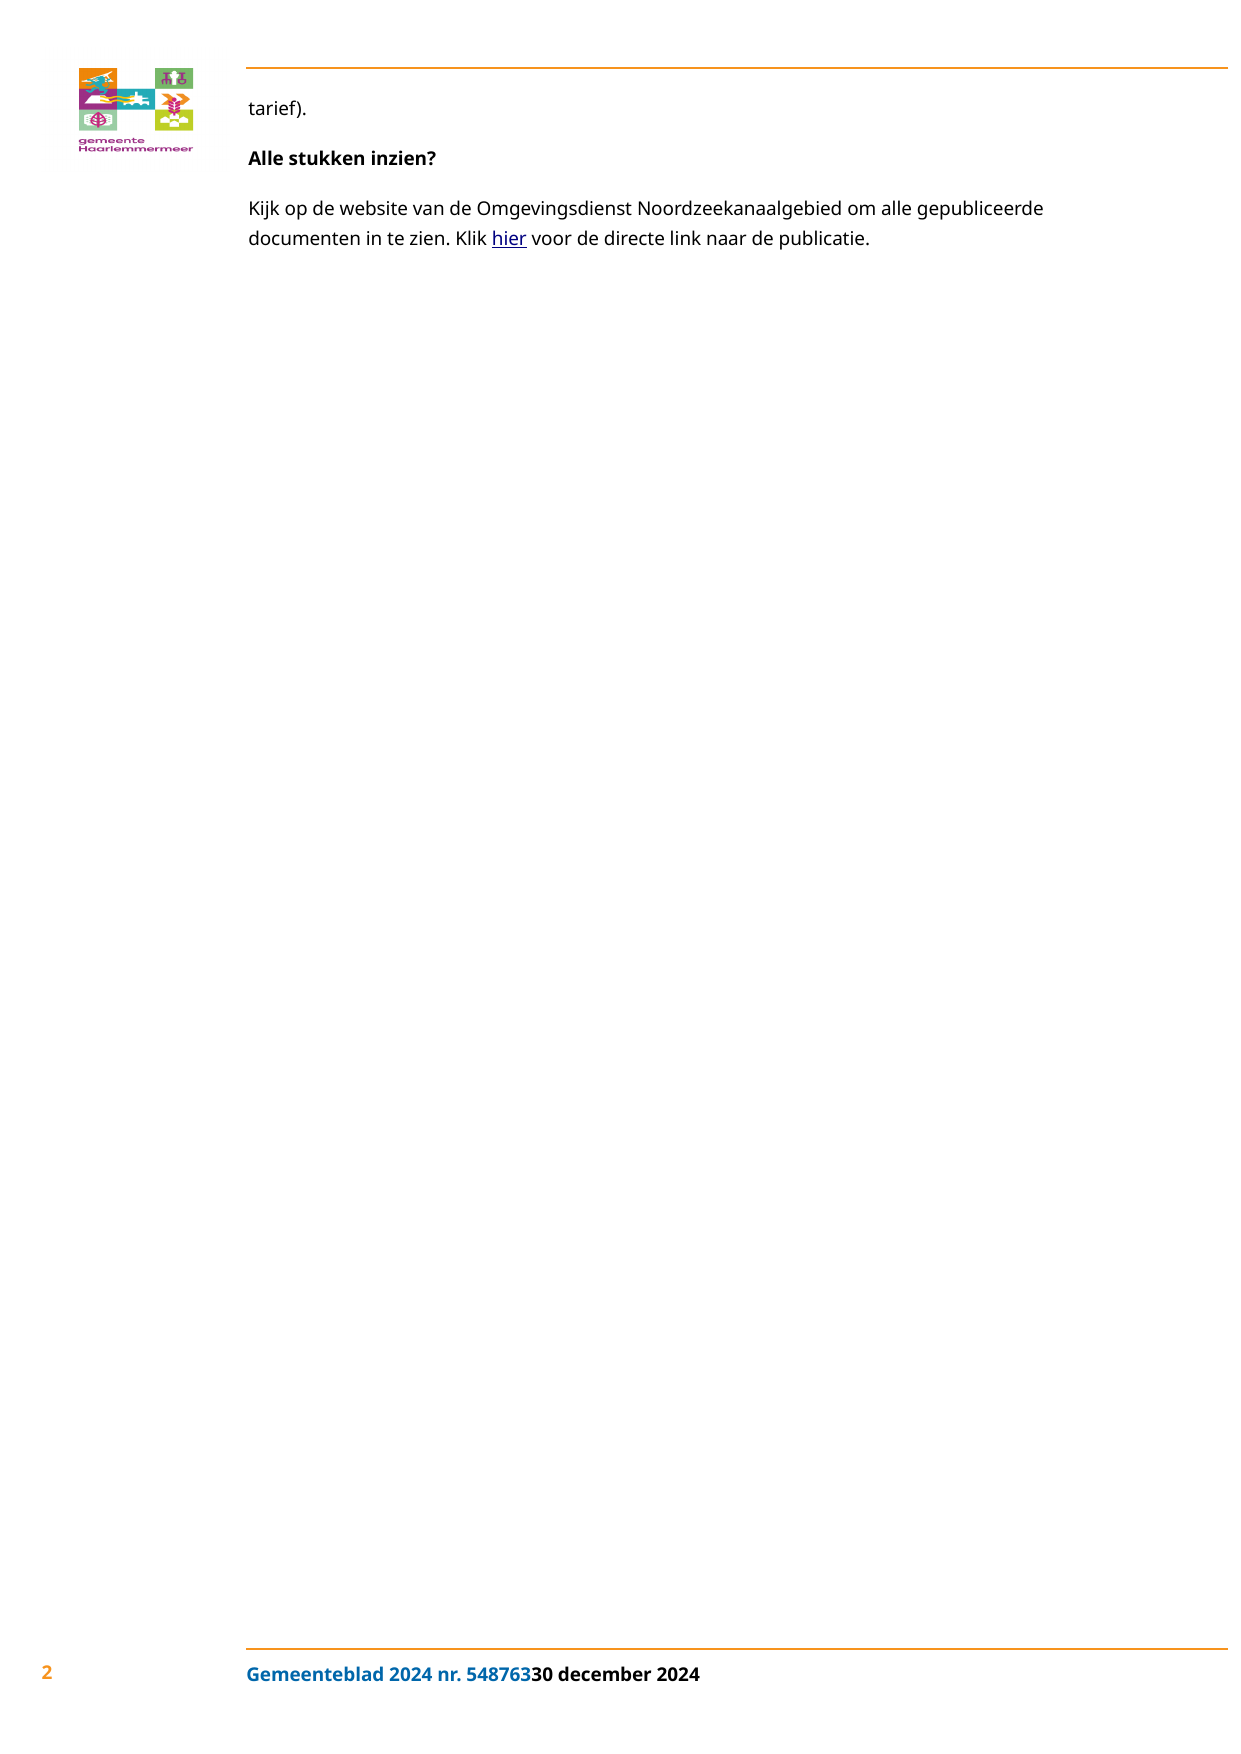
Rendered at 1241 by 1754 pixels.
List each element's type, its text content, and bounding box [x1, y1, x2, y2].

text Kijk op de website van de Omgevingsdienst Noordzeekanaalgebied om alle gepubliceerde documenten in te zien. Klik hier voor de directe link naar de publicatie. [248, 196, 1152, 251]
picture [41, 47, 231, 172]
text Alle stukken inzien? [248, 145, 1152, 171]
text tarief). [248, 95, 1152, 121]
